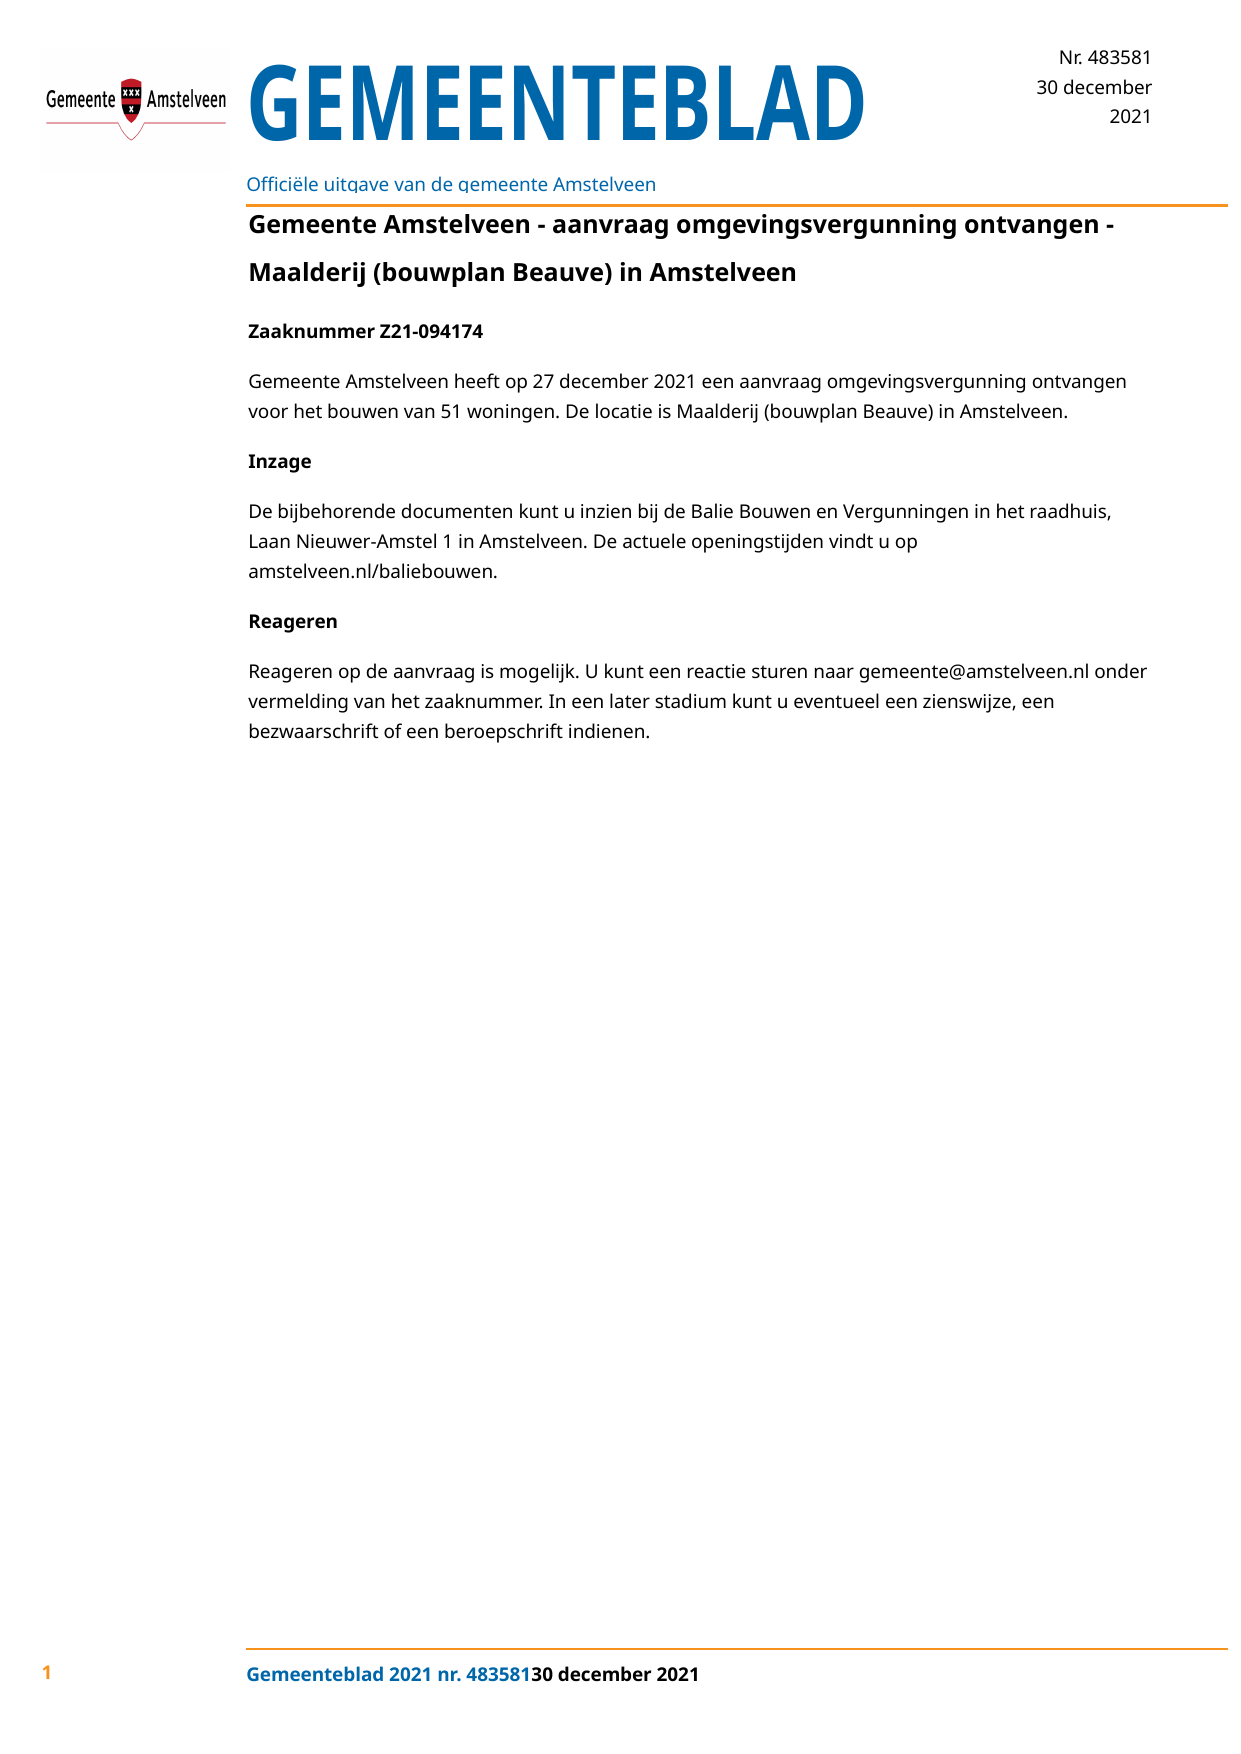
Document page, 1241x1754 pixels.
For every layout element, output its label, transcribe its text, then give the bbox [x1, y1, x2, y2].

text De bijbehorende documenten kunt u inzien bij de Balie Bouwen en Vergunningen in het raadhuis, Laan Nieuwer-Amstel 1 in Amstelveen. De actuele openingstijden vindt u op amstelveen.nl/baliebouwen. [248, 499, 1152, 584]
text Zaaknummer Z21-094174 [248, 318, 1152, 344]
text Gemeente Amstelveen heeft op 27 december 2021 een aanvraag omgevingsvergunning ontvangen voor het bouwen van 51 woningen. De locatie is Maalderij (bouwplan Beauve) in Amstelveen. [248, 368, 1152, 424]
text Reageren op de aanvraag is mogelijk. U kunt een reactie sturen naar gemeente@amstelveen.nl onder vermelding van het zaaknummer. In een later stadium kunt u eventueel een zienswijze, een bezwaarschrift of een beroepschrift indienen. [248, 659, 1152, 744]
text Reageren [248, 608, 1152, 634]
text Gemeente Amstelveen - aanvraag omgevingsvergunning ontvangen - Maalderij (bouwplan Beauve) in Amstelveen [248, 207, 1152, 288]
picture [41, 47, 231, 172]
text Inzage [248, 448, 1152, 474]
